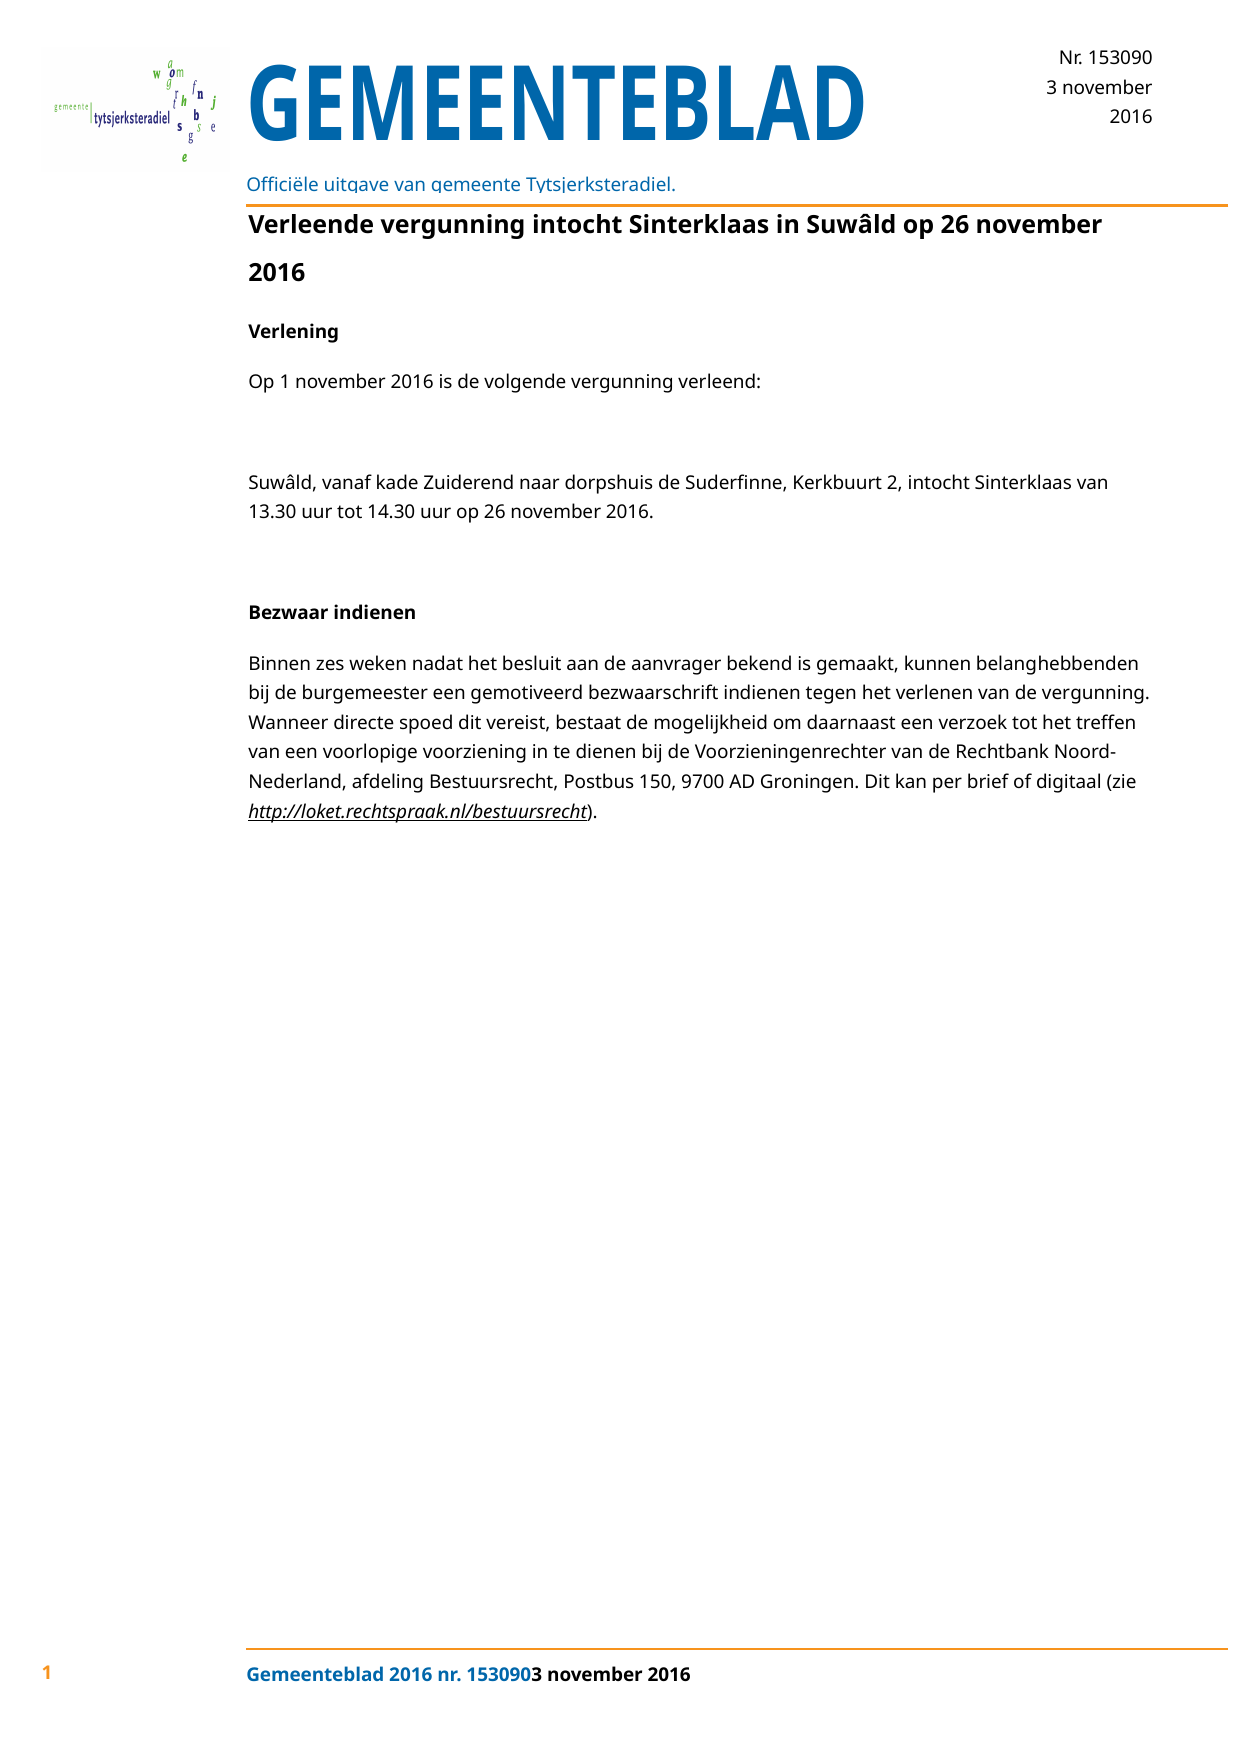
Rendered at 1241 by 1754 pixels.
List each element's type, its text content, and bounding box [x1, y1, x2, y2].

text Suwâld, vanaf kade Zuiderend naar dorpshuis de Suderfinne, Kerkbuurt 2, intocht Sinterklaas van 13.30 uur tot 14.30 uur op 26 november 2016. [248, 469, 1152, 524]
text Verlening [248, 318, 1152, 344]
text Op 1 november 2016 is de volgende vergunning ver­leend: [248, 368, 1152, 394]
text Binnen zes weken nadat het besluit aan de aanvrager bekend is gemaakt, kunnen belang­hebbenden bij de burgemeester een gemotiveerd bezwaarschrift indienen tegen het verlenen van de ver­gunning. Wanneer directe spoed dit vereist, bestaat de mogelijkheid om daarnaast een verzoek tot het treffen van een voorlopige voorziening in te dienen bij de Voorzieningenrechter van de Rechtbank Noord-Nederland, afdeling Bestuursrecht, Postbus 150, 9700 AD Groningen. Dit kan per brief of digitaal (zie http://loket.rechtspraak.nl/bestuursrecht). [248, 650, 1152, 824]
text Bezwaar indienen [248, 599, 1152, 625]
text Verleende vergunning intocht Sinterklaas in Suwâld op 26 november 2016 [248, 207, 1152, 288]
picture [41, 47, 231, 172]
